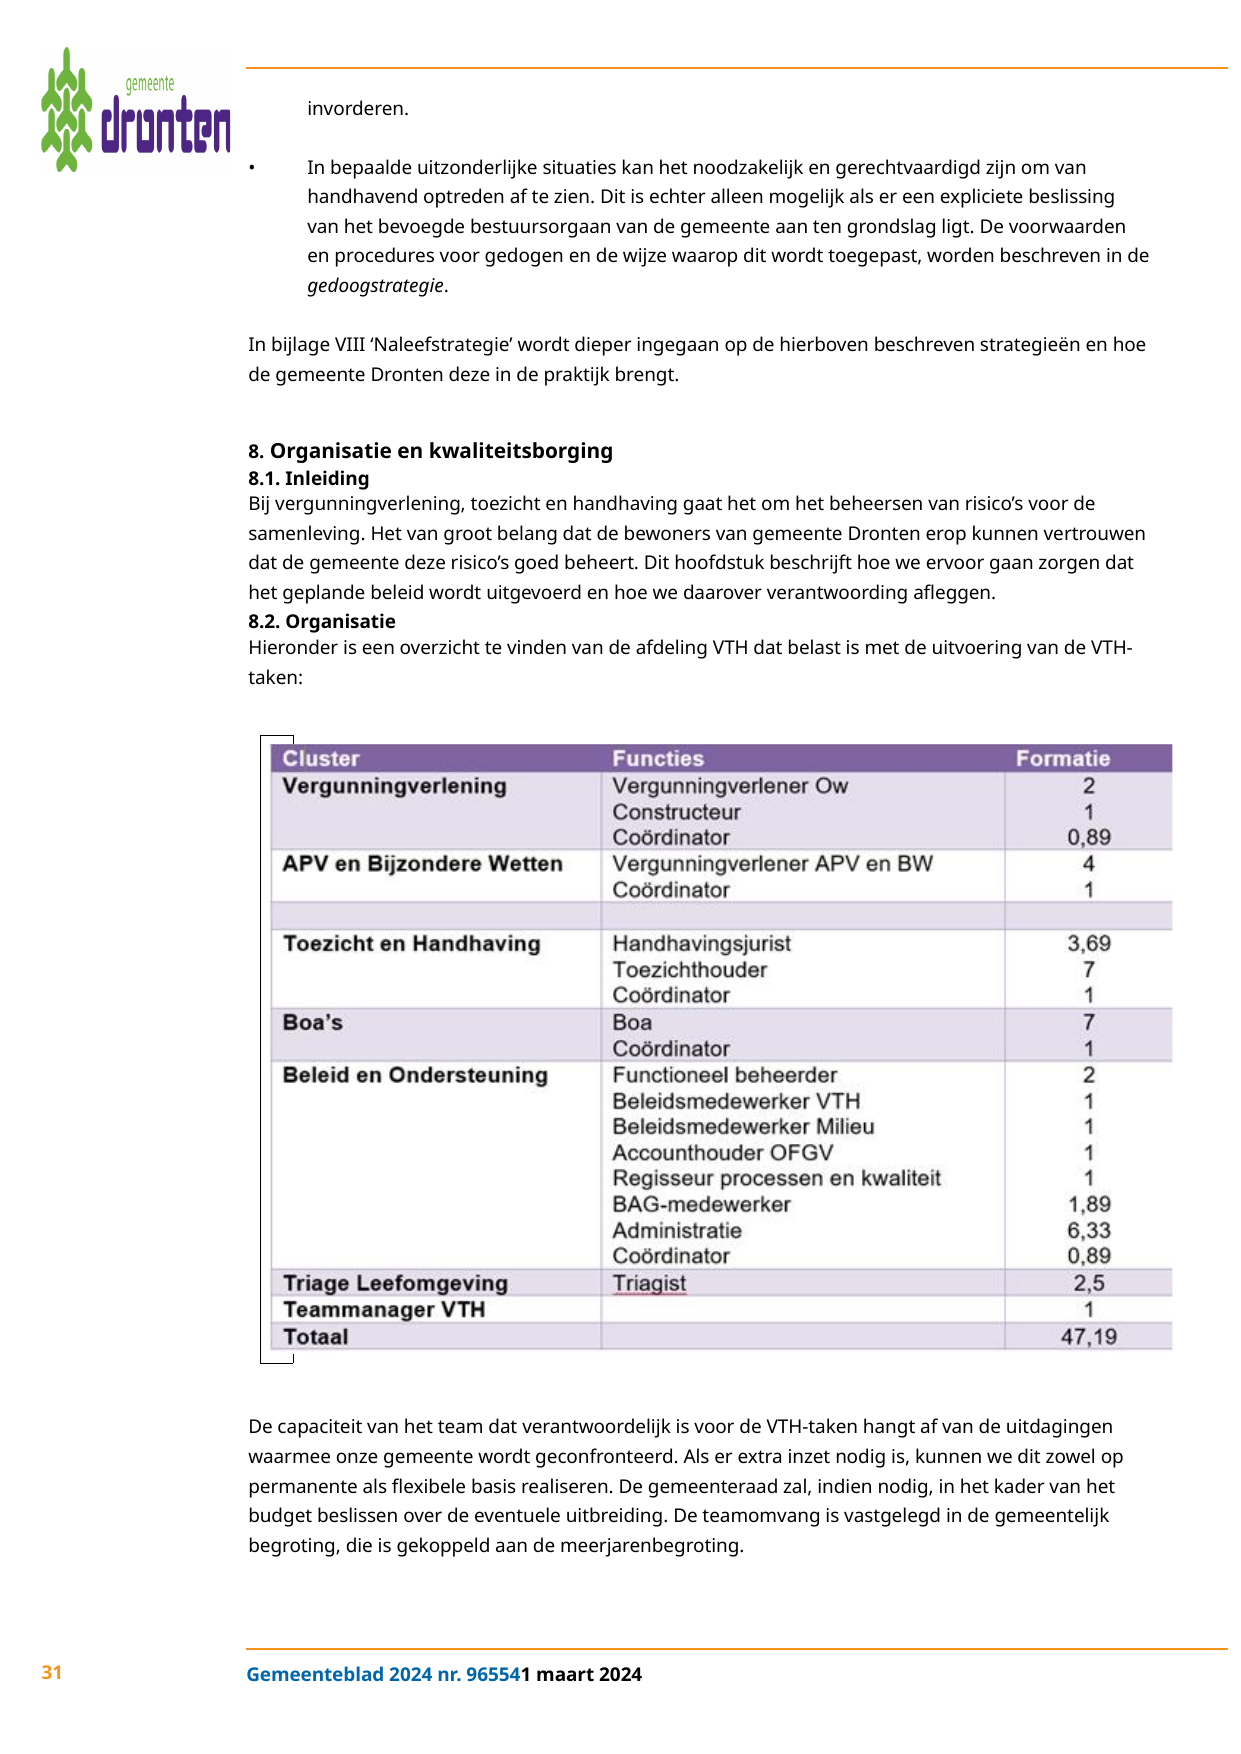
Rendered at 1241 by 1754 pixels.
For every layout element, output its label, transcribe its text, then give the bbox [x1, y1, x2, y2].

text Hieronder is een overzicht te vinden van de afdeling VTH dat belast is met de uitvoering van de VTH-taken: [248, 634, 1152, 690]
list invorderen. [248, 95, 1152, 121]
text Bij vergunningverlening, toezicht en handhaving gaat het om het beheersen van risico’s voor de samenleving. Het van groot belang dat de bewoners van gemeente Dronten erop kunnen vertrouwen dat de gemeente deze risico’s goed beheert. Dit hoofdstuk beschrijft hoe we ervoor gaan zorgen dat het geplande beleid wordt uitgevoerd en hoe we daarover verantwoording afleggen. [248, 490, 1152, 605]
text 8. Organisatie en kwaliteitsborging [248, 436, 1152, 465]
picture [41, 47, 231, 172]
list In bepaalde uitzonderlijke situaties kan het noodzakelijk en gerechtvaardigd zijn om van handhavend optreden af te zien. Dit is echter alleen mogelijk als er een expliciete beslissing van het bevoegde bestuursorgaan van de gemeente aan ten grondslag ligt. De voorwaarden en procedures voor gedogen en de wijze waarop dit wordt toegepast, worden beschreven in de gedoogstrategie. [248, 154, 1152, 298]
text In bijlage VIII ‘Naleefstrategie’ wordt dieper ingegaan op de hierboven beschreven strategieën en hoe de gemeente Dronten deze in de praktijk brengt. [248, 331, 1152, 387]
text De capaciteit van het team dat verantwoordelijk is voor de VTH-taken hangt af van de uitdagingen waarmee onze gemeente wordt geconfronteerd. Als er extra inzet nodig is, kunnen we dit zowel op permanente als flexibele basis realiseren. De gemeenteraad zal, indien nodig, in het kader van het budget beslissen over de eventuele uitbreiding. De teamomvang is vastgelegd in de gemeentelijk begroting, die is gekoppeld aan de meerjarenbegroting. [248, 1414, 1152, 1558]
picture [268, 744, 1173, 1354]
text 8.1. Inleiding [248, 465, 1152, 490]
text 8.2. Organisatie [248, 609, 1152, 634]
